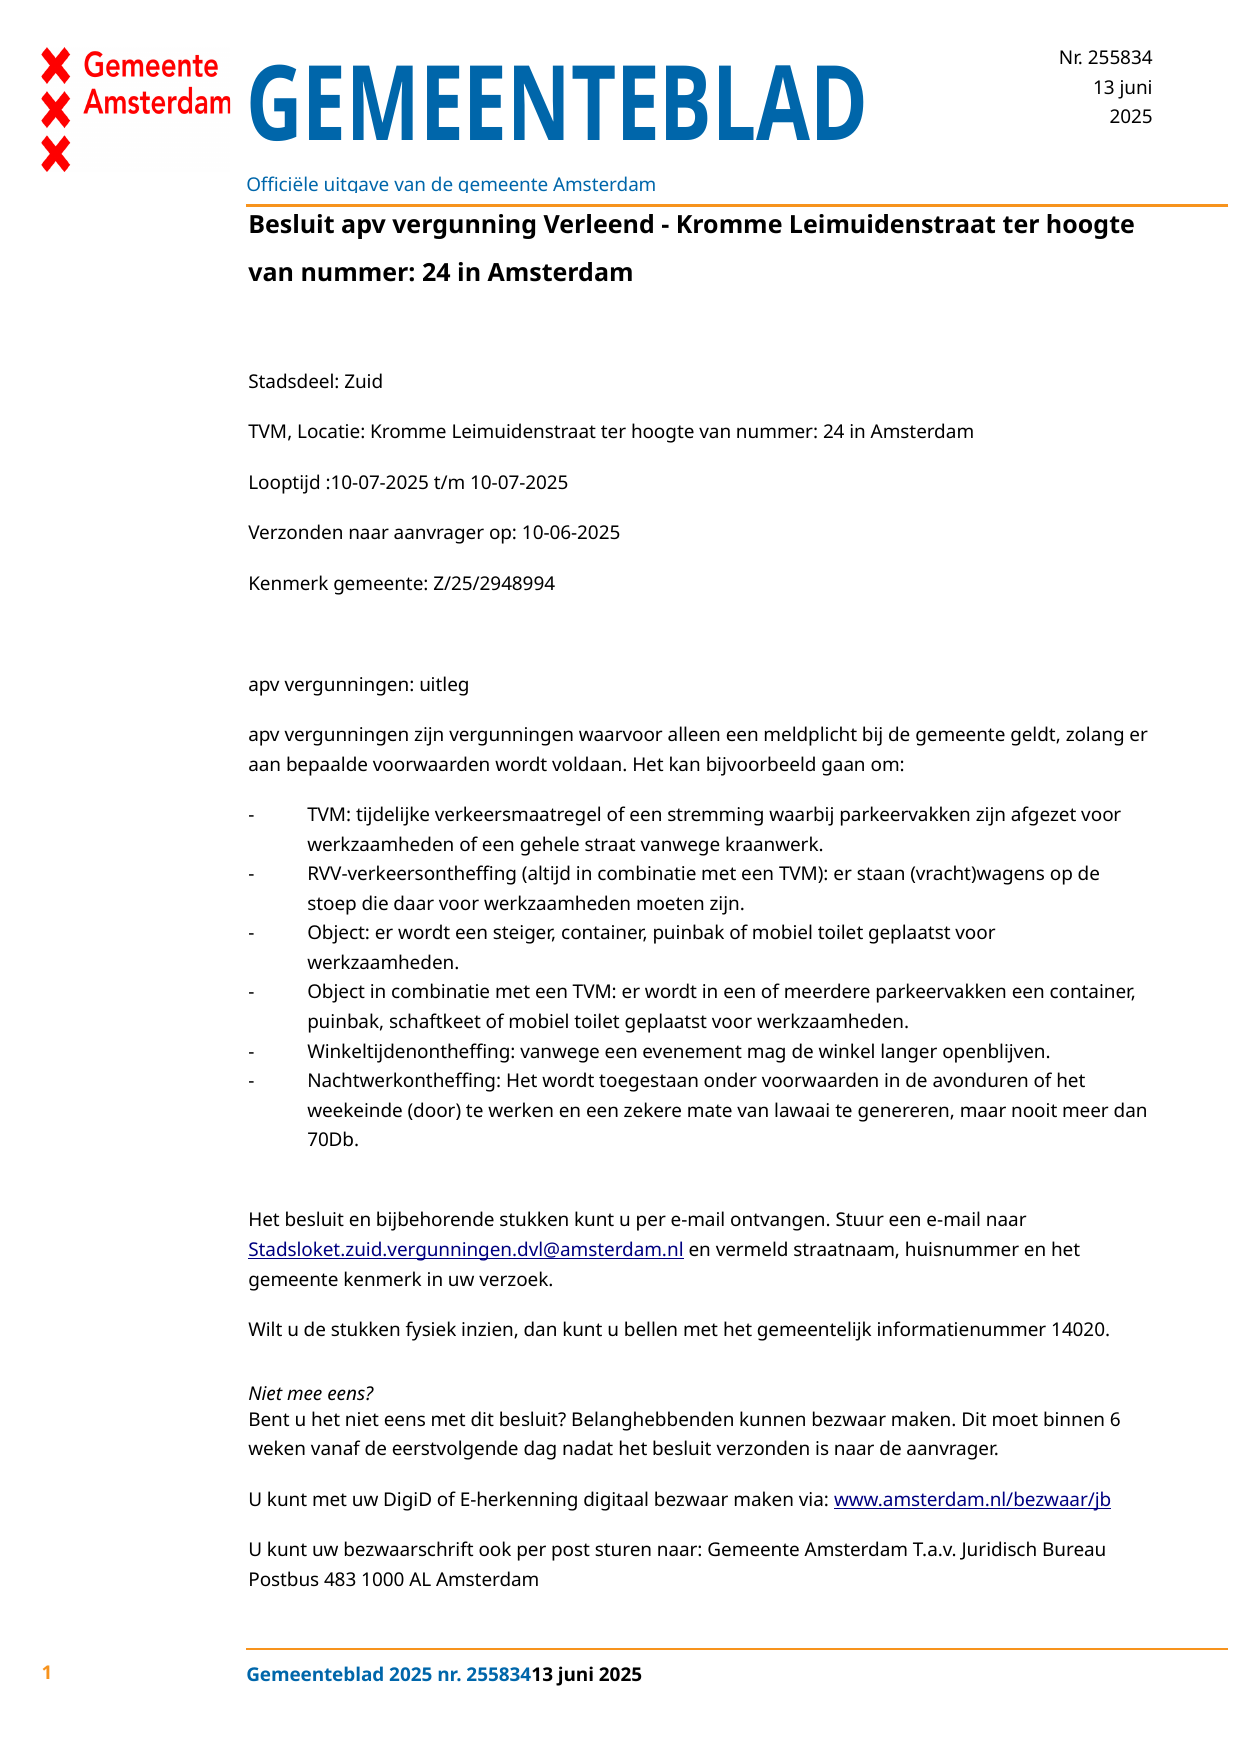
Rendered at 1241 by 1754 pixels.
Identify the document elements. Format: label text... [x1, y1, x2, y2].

list Object in combinatie met een TVM: er wordt in een of meerdere parkeervakken een container, puinbak, schaftkeet of mobiel toilet geplaatst voor werkzaamheden. [248, 979, 1152, 1034]
text Verzonden naar aanvrager op: 10-06-2025 [248, 519, 1152, 545]
text Stadsdeel: Zuid [248, 368, 1152, 394]
list RVV-verkeersontheffing (altijd in combinatie met een TVM): er staan (vracht)wagens op de stoep die daar voor werkzaamheden moeten zijn. [248, 860, 1152, 916]
text Besluit apv vergunning Verleend - Kromme Leimuidenstraat ter hoogte van nummer: 24 in Amsterdam [248, 207, 1152, 288]
text U kunt uw bezwaarschrift ook per post sturen naar: Gemeente Amsterdam T.a.v. Juridisch Bureau Postbus 483 1000 AL Amsterdam [248, 1536, 1152, 1592]
list TVM: tijdelijke verkeersmaatregel of een stremming waarbij parkeervakken zijn afgezet voor werkzaamheden of een gehele straat vanwege kraanwerk. [248, 801, 1152, 857]
text Kenmerk gemeente: Z/25/2948994 [248, 570, 1152, 596]
picture [41, 47, 231, 172]
text Bent u het niet eens met dit besluit? Belanghebbenden kunnen bezwaar maken. Dit moet binnen 6 weken vanaf de eerstvolgende dag nadat het besluit verzonden is naar de aanvrager. [248, 1406, 1152, 1461]
text apv vergunningen zijn vergunningen waarvoor alleen een meldplicht bij de gemeente geldt, zolang er aan bepaalde voorwaarden wordt voldaan. Het kan bijvoorbeeld gaan om: [248, 721, 1152, 777]
text Het besluit en bijbehorende stukken kunt u per e-mail ontvangen. Stuur een e-mail naar Stadsloket.zuid.vergunningen.dvl@amsterdam.nl en vermeld straatnaam, huisnummer en het gemeente kenmerk in uw verzoek. [248, 1207, 1152, 1292]
text TVM, Locatie: Kromme Leimuidenstraat ter hoogte van nummer: 24 in Amsterdam [248, 419, 1152, 444]
text U kunt met uw DigiD of E-herkenning digitaal bezwaar maken via: www.amsterdam.nl/bezwaar/jb [248, 1486, 1152, 1512]
text Wilt u de stukken fysiek inzien, dan kunt u bellen met het gemeentelijk informatienummer 14020. [248, 1316, 1152, 1342]
list Winkeltijdenontheffing: vanwege een evenement mag de winkel langer openblijven. [248, 1038, 1152, 1064]
text apv vergunningen: uitleg [248, 671, 1152, 697]
text Niet mee eens? [248, 1380, 1152, 1406]
list Nachtwerkontheffing: Het wordt toegestaan onder voorwaarden in de avonduren of het weekeinde (door) te werken en een zekere mate van lawaai te genereren, maar nooit meer dan 70Db. [248, 1067, 1152, 1152]
list Object: er wordt een steiger, container, puinbak of mobiel toilet geplaatst voor werkzaamheden. [248, 919, 1152, 975]
text Looptijd :10-07-2025 t/m 10-07-2025 [248, 469, 1152, 495]
